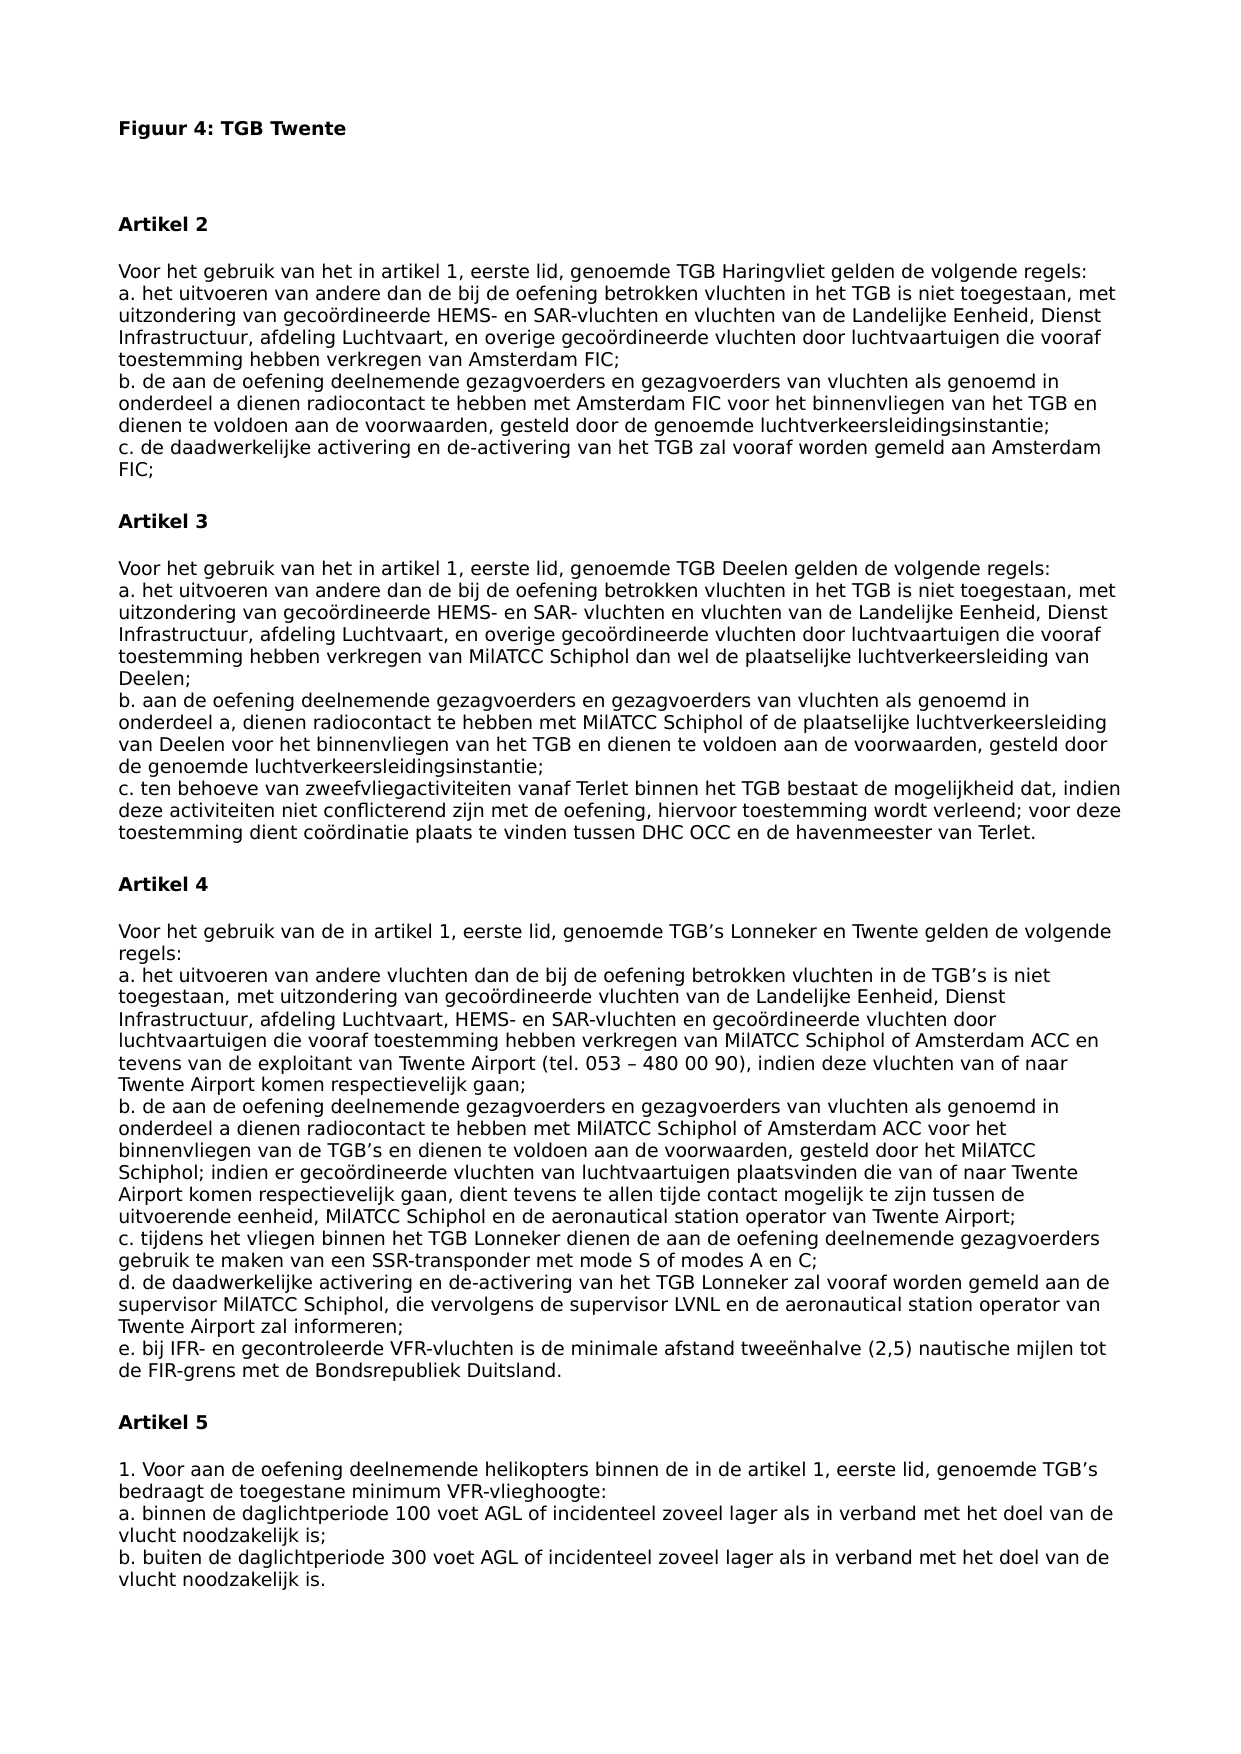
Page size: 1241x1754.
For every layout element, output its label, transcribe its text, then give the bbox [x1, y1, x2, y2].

text Figuur 4: TGB Twente [118, 118, 1122, 184]
text 1. Voor aan de oefening deelnemende helikopters binnen de in de artikel 1, eerste lid, genoemde TGB’s bedraagt de toegestane minimum VFR-vlieghoogte: [118, 1459, 1122, 1503]
text a. het uitvoeren van andere vluchten dan de bij de oefening betrokken vluchten in de TGB’s is niet toegestaan, met uitzondering van gecoördineerde vluchten van de Landelijke Eenheid, Dienst Infrastructuur, afdeling Luchtvaart, HEMS- en SAR-vluchten en gecoördineerde vluchten door luchtvaartuigen die vooraf toestemming hebben verkregen van MilATCC Schiphol of Amsterdam ACC en tevens van de exploitant van Twente Airport (tel. 053 – 480 00 90), indien deze vluchten van of naar Twente Airport komen respectievelijk gaan; [118, 964, 1122, 1096]
text a. het uitvoeren van andere dan de bij de oefening betrokken vluchten in het TGB is niet toegestaan, met uitzondering van gecoördineerde HEMS- en SAR- vluchten en vluchten van de Landelijke Eenheid, Dienst Infrastructuur, afdeling Luchtvaart, en overige gecoördineerde vluchten door luchtvaartuigen die vooraf toestemming hebben verkregen van MilATCC Schiphol dan wel de plaatselijke luchtverkeersleiding van Deelen; [118, 580, 1122, 690]
text b. de aan de oefening deelnemende gezagvoerders en gezagvoerders van vluchten als genoemd in onderdeel a dienen radiocontact te hebben met Amsterdam FIC voor het binnenvliegen van het TGB en dienen te voldoen aan de voorwaarden, gesteld door de genoemde luchtverkeersleidingsinstantie; [118, 371, 1122, 437]
subtitle Artikel 4 [118, 873, 1122, 896]
text Voor het gebruik van het in artikel 1, eerste lid, genoemde TGB Deelen gelden de volgende regels: [118, 558, 1122, 580]
subtitle Artikel 3 [118, 511, 1122, 533]
text a. het uitvoeren van andere dan de bij de oefening betrokken vluchten in het TGB is niet toegestaan, met uitzondering van gecoördineerde HEMS- en SAR-vluchten en vluchten van de Landelijke Eenheid, Dienst Infrastructuur, afdeling Luchtvaart, en overige gecoördineerde vluchten door luchtvaartuigen die vooraf toestemming hebben verkregen van Amsterdam FIC; [118, 283, 1122, 371]
text c. de daadwerkelijke activering en de-activering van het TGB zal vooraf worden gemeld aan Amsterdam FIC; [118, 437, 1122, 481]
text b. buiten de daglichtperiode 300 voet AGL of incidenteel zoveel lager als in verband met het doel van de vlucht noodzakelijk is. [118, 1547, 1122, 1591]
text c. ten behoeve van zweefvliegactiviteiten vanaf Terlet binnen het TGB bestaat de mogelijkheid dat, indien deze activiteiten niet conflicterend zijn met de oefening, hiervoor toestemming wordt verleend; voor deze toestemming dient coördinatie plaats te vinden tussen DHC OCC en de havenmeester van Terlet. [118, 778, 1122, 843]
text Voor het gebruik van de in artikel 1, eerste lid, genoemde TGB’s Lonneker en Twente gelden de volgende regels: [118, 921, 1122, 964]
subtitle Artikel 2 [118, 214, 1122, 236]
subtitle Artikel 5 [118, 1412, 1122, 1434]
text d. de daadwerkelijke activering en de-activering van het TGB Lonneker zal vooraf worden gemeld aan de supervisor MilATCC Schiphol, die vervolgens de supervisor LVNL en de aeronautical station operator van Twente Airport zal informeren; [118, 1272, 1122, 1338]
text e. bij IFR- en gecontroleerde VFR-vluchten is de minimale afstand tweeënhalve (2,5) nautische mijlen tot de FIR-grens met de Bondsrepubliek Duitsland. [118, 1338, 1122, 1382]
text c. tijdens het vliegen binnen het TGB Lonneker dienen de aan de oefening deelnemende gezagvoerders gebruik te maken van een SSR-transponder met mode S of modes A en C; [118, 1228, 1122, 1272]
text Voor het gebruik van het in artikel 1, eerste lid, genoemde TGB Haringvliet gelden de volgende regels: [118, 261, 1122, 283]
text a. binnen de daglichtperiode 100 voet AGL of incidenteel zoveel lager als in verband met het doel van de vlucht noodzakelijk is; [118, 1503, 1122, 1547]
text b. de aan de oefening deelnemende gezagvoerders en gezagvoerders van vluchten als genoemd in onderdeel a dienen radiocontact te hebben met MilATCC Schiphol of Amsterdam ACC voor het binnenvliegen van de TGB’s en dienen te voldoen aan de voorwaarden, gesteld door het MilATCC Schiphol; indien er gecoördineerde vluchten van luchtvaartuigen plaatsvinden die van of naar Twente Airport komen respectievelijk gaan, dient tevens te allen tijde contact mogelijk te zijn tussen de uitvoerende eenheid, MilATCC Schiphol en de aeronautical station operator van Twente Airport; [118, 1096, 1122, 1228]
text b. aan de oefening deelnemende gezagvoerders en gezagvoerders van vluchten als genoemd in onderdeel a, dienen radiocontact te hebben met MilATCC Schiphol of de plaatselijke luchtverkeersleiding van Deelen voor het binnenvliegen van het TGB en dienen te voldoen aan de voorwaarden, gesteld door de genoemde luchtverkeersleidingsinstantie; [118, 690, 1122, 778]
